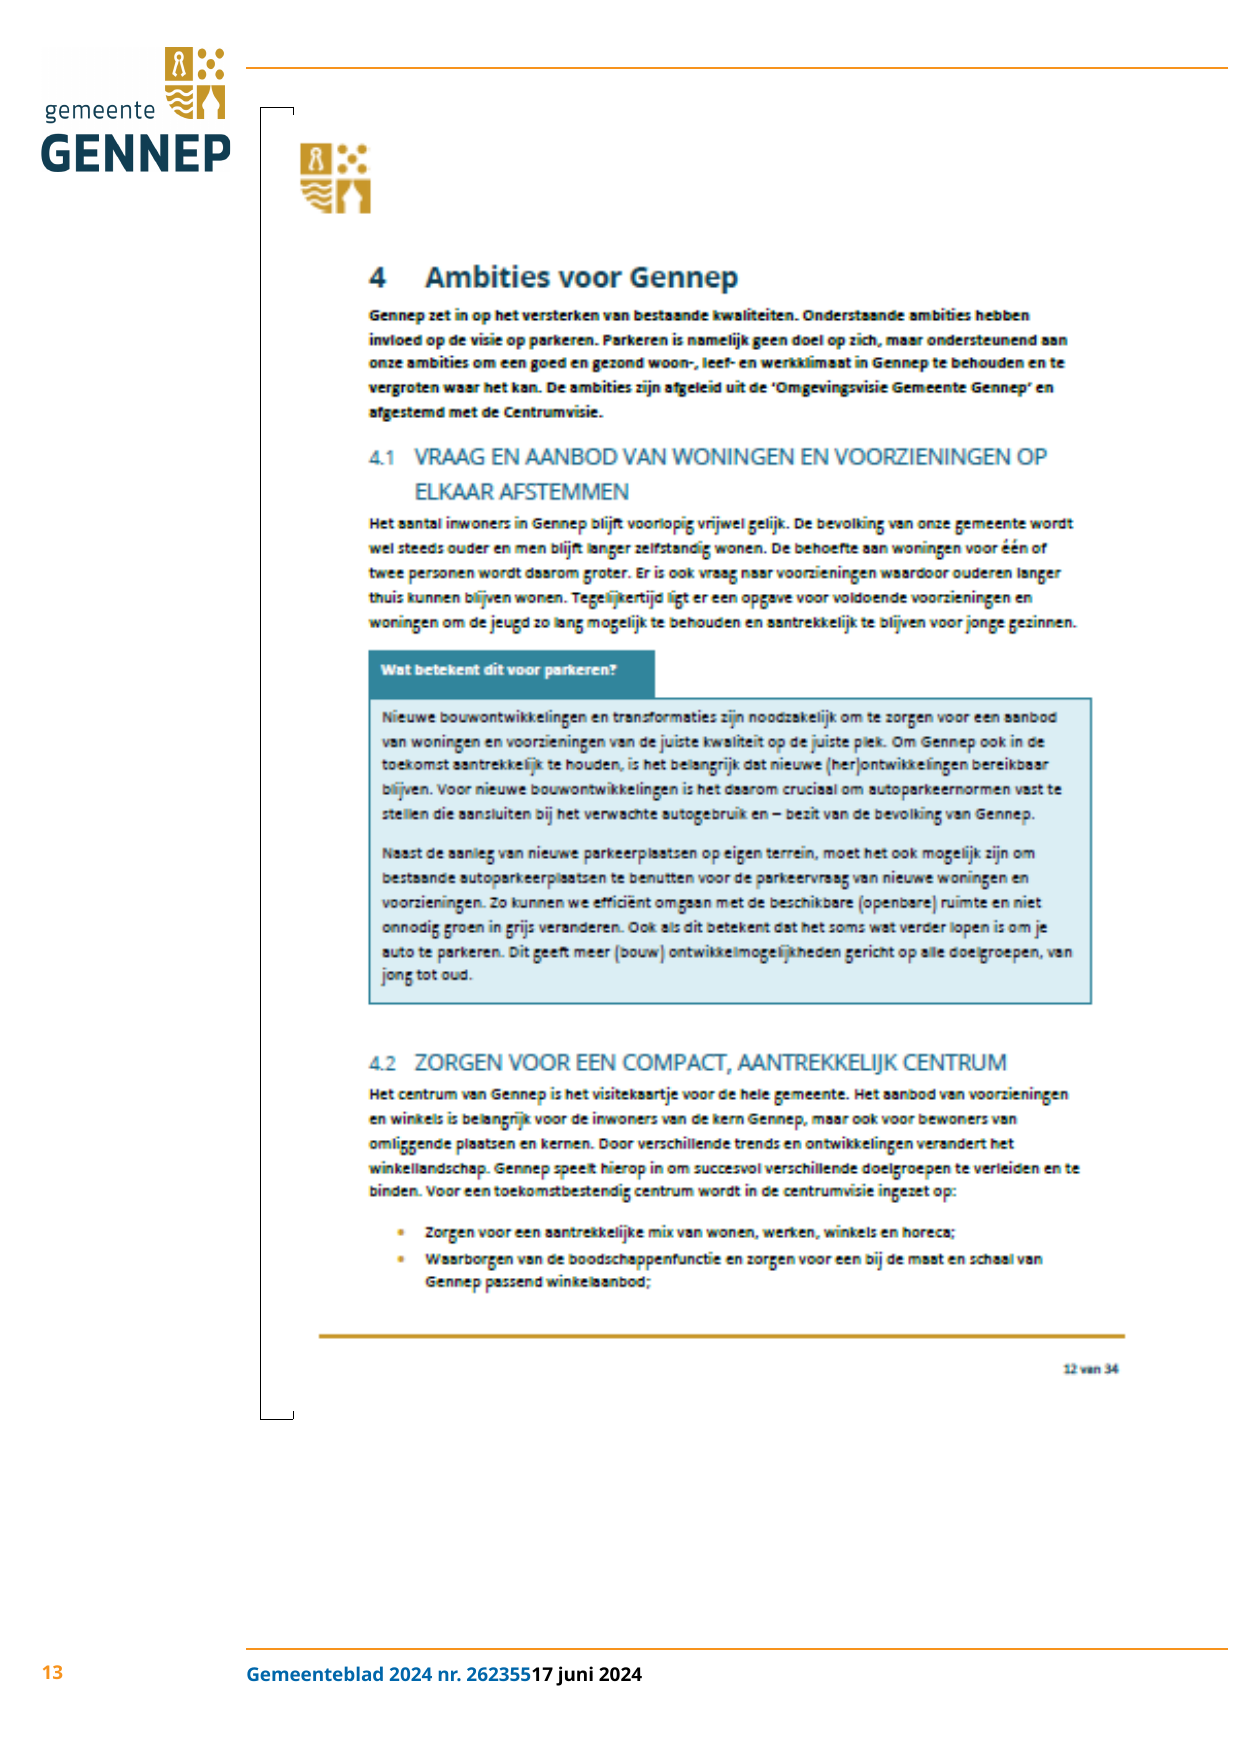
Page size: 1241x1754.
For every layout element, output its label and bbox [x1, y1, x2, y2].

picture [268, 115, 1173, 1411]
picture [41, 47, 231, 172]
